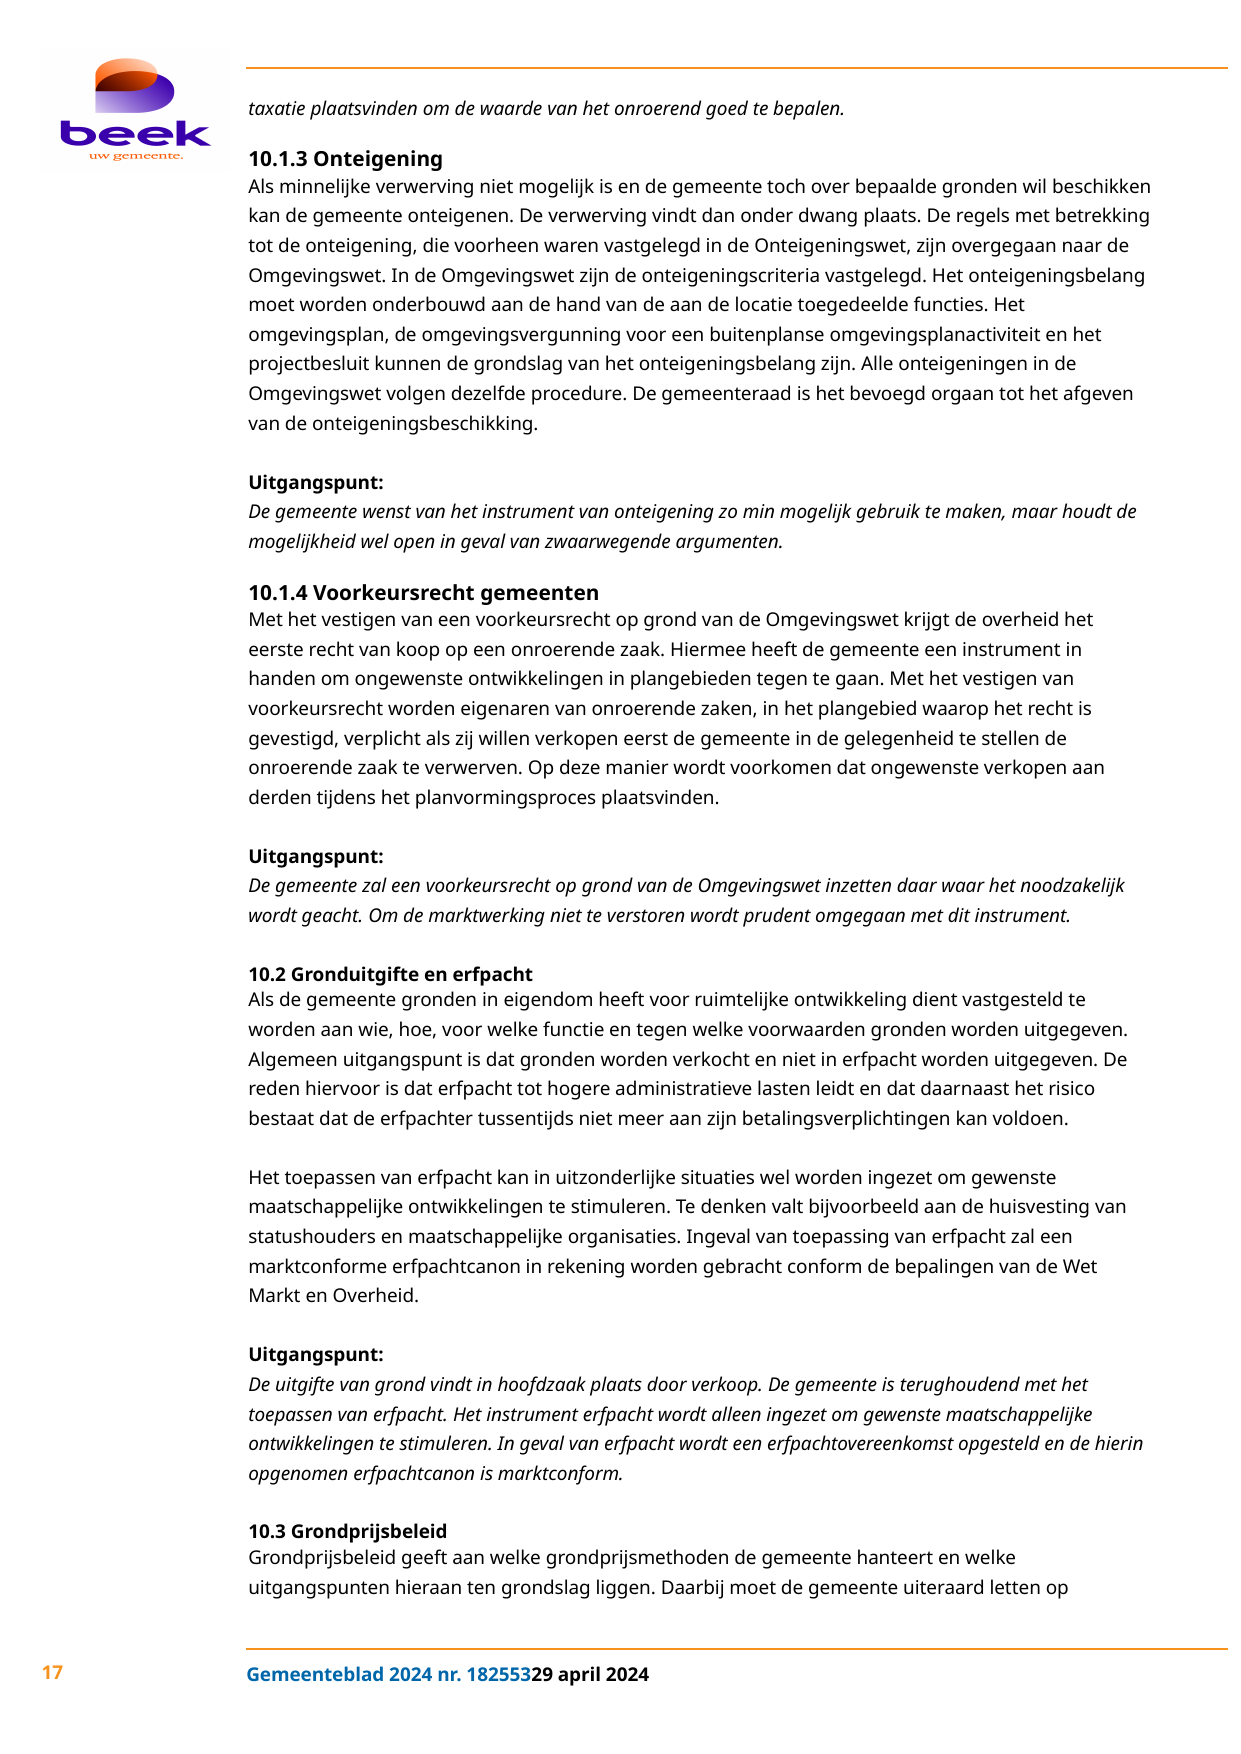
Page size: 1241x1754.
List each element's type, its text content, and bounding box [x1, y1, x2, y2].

table_header Uitgangspunt: De uitgifte van grond vindt in hoofdzaak plaats door verkoop. De gemeente is terughoudend met het toepassen van erfpacht. Het instrument erfpacht wordt alleen ingezet om gewenste maatschappelijke ontwikkelingen te stimuleren. In geval van erfpacht wordt een erfpachtovereenkomst opgesteld en de hierin opgenomen erfpachtcanon is marktconform. [248, 1342, 1152, 1486]
picture [41, 47, 231, 172]
text Als de gemeente gronden in eigendom heeft voor ruimtelijke ontwikkeling dient vastgesteld te worden aan wie, hoe, voor welke functie en tegen welke voorwaarden gronden worden uitgegeven. Algemeen uitgangspunt is dat gronden worden verkocht en niet in erfpacht worden uitgegeven. De reden hiervoor is dat erfpacht tot hogere administratieve lasten leidt en dat daarnaast het risico bestaat dat de erfpachter tussentijds niet meer aan zijn betalingsverplichtingen kan voldoen. [248, 987, 1152, 1131]
text Het toepassen van erfpacht kan in uitzonderlijke situaties wel worden ingezet om gewenste maatschappelijke ontwikkelingen te stimuleren. Te denken valt bijvoorbeeld aan de huisvesting van statushouders en maatschappelijke organisaties. Ingeval van toepassing van erfpacht zal een marktconforme erfpachtcanon in rekening worden gebracht conform de bepalingen van de Wet Markt en Overheid. [248, 1164, 1152, 1308]
text 10.3 Grondprijsbeleid [248, 1518, 1152, 1544]
table_header taxatie plaatsvinden om de waarde van het onroerend goed te bepalen. [248, 95, 1152, 121]
table_header Uitgangspunt: De gemeente wenst van het instrument van onteigening zo min mogelijk gebruik te maken, maar houdt de mogelijkheid wel open in geval van zwaarwegende argumenten. [248, 469, 1152, 554]
text Met het vestigen van een voorkeursrecht op grond van de Omgevingswet krijgt de overheid het eerste recht van koop op een onroerende zaak. Hiermee heeft de gemeente een instrument in handen om ongewenste ontwikkelingen in plangebieden tegen te gaan. Met het vestigen van voorkeursrecht worden eigenaren van onroerende zaken, in het plangebied waarop het recht is gevestigd, verplicht als zij willen verkopen eerst de gemeente in de gelegenheid te stellen de onroerende zaak te verwerven. Op deze manier wordt voorkomen dat ongewenste verkopen aan derden tijdens het planvormingsproces plaatsvinden. [248, 606, 1152, 809]
table_header Uitgangspunt: De gemeente zal een voorkeursrecht op grond van de Omgevingswet inzetten daar waar het noodzakelijk wordt geacht. Om de marktwerking niet te verstoren wordt prudent omgegaan met dit instrument. [248, 843, 1152, 928]
text Als minnelijke verwerving niet mogelijk is en de gemeente toch over bepaalde gronden wil beschikken kan de gemeente onteigenen. De verwerving vindt dan onder dwang plaats. De regels met betrekking tot de onteigening, die voorheen waren vastgelegd in de Onteigeningswet, zijn overgegaan naar de Omgevingswet. In de Omgevingswet zijn de onteigeningscriteria vastgelegd. Het onteigeningsbelang moet worden onderbouwd aan de hand van de aan de locatie toegedeelde functies. Het omgevingsplan, de omgevingsvergunning voor een buitenplanse omgevingsplanactiviteit en het projectbesluit kunnen de grondslag van het onteigeningsbelang zijn. Alle onteigeningen in de Omgevingswet volgen dezelfde procedure. De gemeenteraad is het bevoegd orgaan tot het afgeven van de onteigeningsbeschikking. [248, 173, 1152, 435]
text 10.2 Gronduitgifte en erfpacht [248, 961, 1152, 987]
text 10.1.4 Voorkeursrecht gemeenten [248, 578, 1152, 606]
text Grondprijsbeleid geeft aan welke grondprijsmethoden de gemeente hanteert en welke uitgangspunten hieraan ten grondslag liggen. Daarbij moet de gemeente uiteraard letten op [248, 1544, 1152, 1599]
text 10.1.3 Onteigening [248, 144, 1152, 173]
